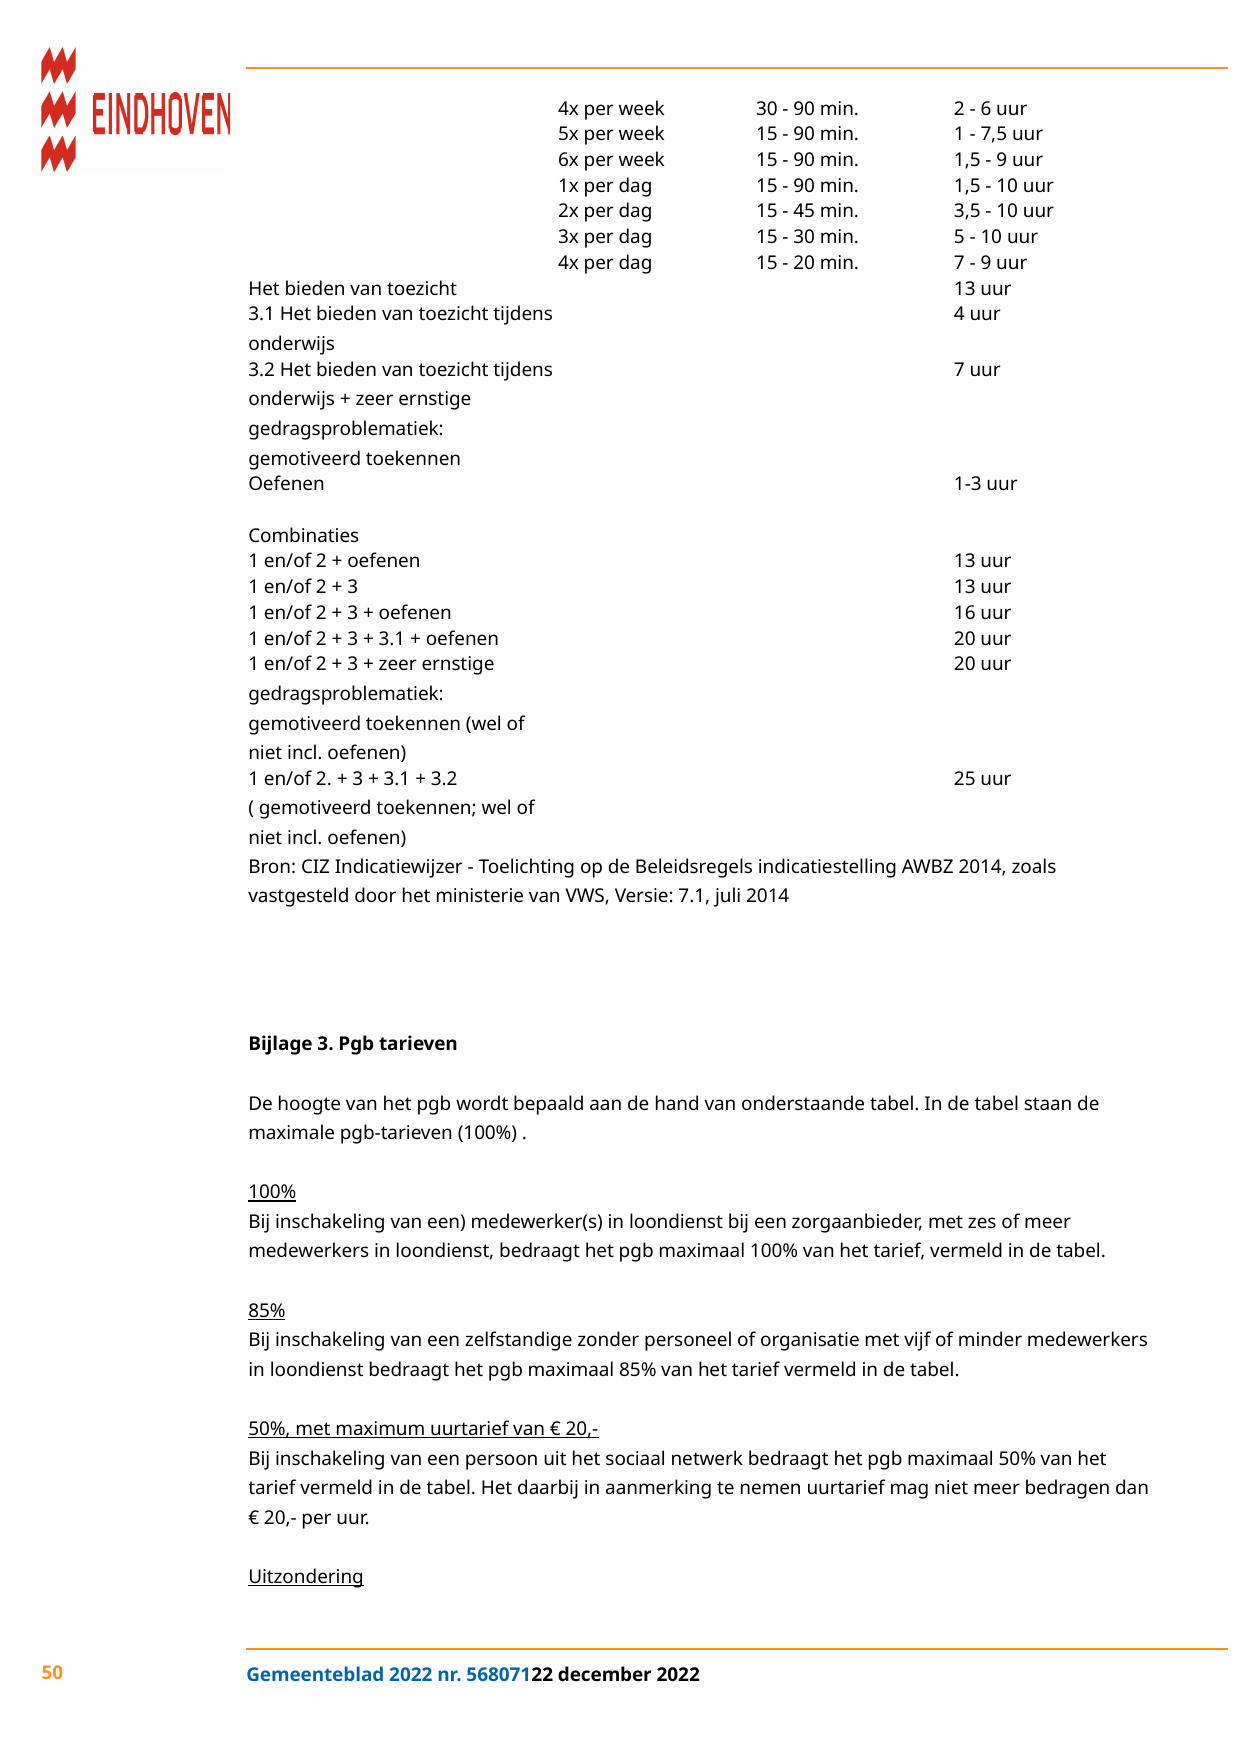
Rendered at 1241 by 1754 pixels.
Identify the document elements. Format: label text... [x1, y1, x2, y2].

table_cell [248, 224, 558, 249]
table_cell [558, 573, 756, 599]
table_cell 7 uur [954, 356, 1152, 470]
table_cell [756, 301, 954, 356]
table_cell 13 uur [954, 573, 1152, 599]
table_cell 15 - 90 min. [756, 172, 954, 198]
table_cell 5x per week [558, 121, 756, 146]
table_cell 15 - 90 min. [756, 121, 954, 146]
table_cell [756, 765, 954, 850]
text Bij inschakeling van een persoon uit het sociaal netwerk bedraagt het pgb maximaal 50% van het tarief vermeld in de tabel. Het daarbij in aanmerking te nemen uurtarief mag niet meer bedragen dan € 20,- per uur. [248, 1445, 1152, 1530]
table_cell [248, 496, 558, 522]
table_cell 4 uur [954, 301, 1152, 356]
text 100% [248, 1178, 1152, 1204]
table_cell 15 - 30 min. [756, 224, 954, 249]
text Bij inschakeling van een) medewerker(s) in loondienst bij een zorgaanbieder, met zes of meer medewerkers in loondienst, bedraagt het pgb maximaal 100% van het tarief, vermeld in de tabel. [248, 1208, 1152, 1263]
table_cell [954, 496, 1152, 522]
table_cell [248, 198, 558, 223]
table_cell 6x per week [558, 146, 756, 172]
table_cell 20 uur [954, 625, 1152, 651]
table_cell 2x per dag [558, 198, 756, 223]
table_cell [756, 548, 954, 573]
table_cell [558, 356, 756, 470]
table_cell 13 uur [954, 275, 1152, 301]
table_cell [756, 275, 954, 301]
table_cell [756, 573, 954, 599]
table_cell [558, 470, 756, 496]
table_cell [558, 625, 756, 651]
table_cell 15 - 45 min. [756, 198, 954, 223]
text De hoogte van het pgb wordt bepaald aan de hand van onderstaande tabel. In de tabel staan de maximale pgb-tarieven (100%) . [248, 1090, 1152, 1145]
table_cell 2 - 6 uur [954, 95, 1152, 121]
table_cell 3x per dag [558, 224, 756, 249]
table_cell 1 - 7,5 uur [954, 121, 1152, 146]
table_cell 25 uur [954, 765, 1152, 850]
table_cell 1x per dag [558, 172, 756, 198]
table_cell [558, 301, 756, 356]
table_cell [756, 356, 954, 470]
table_cell 1 en/of 2 + oefenen [248, 548, 558, 573]
table_cell [248, 121, 558, 146]
table_cell 16 uur [954, 599, 1152, 625]
text Bron: CIZ Indicatiewijzer - Toelichting op de Beleidsregels indicatiestelling AWBZ 2014, zoals vastgesteld door het ministerie van VWS, Versie: 7.1, juli 2014 [248, 853, 1152, 908]
table_cell [954, 522, 1152, 548]
table_cell Combinaties [248, 522, 558, 548]
table_cell 30 - 90 min. [756, 95, 954, 121]
text 85% [248, 1297, 1152, 1323]
text Uitzondering [248, 1563, 1152, 1589]
table_cell 3,5 - 10 uur [954, 198, 1152, 223]
text Bij inschakeling van een zelfstandige zonder personeel of organisatie met vijf of minder medewerkers in loondienst bedraagt het pgb maximaal 85% van het tarief vermeld in de tabel. [248, 1326, 1152, 1382]
table_cell 1 en/of 2 + 3 + oefenen [248, 599, 558, 625]
table_cell [558, 496, 756, 522]
table_cell 3.2 Het bieden van toezicht tijdens onderwijs + zeer ernstige gedragsproblematiek: gemotiveerd toekennen [248, 356, 558, 470]
table_cell 1 en/of 2 + 3 + zeer ernstige gedragsproblematiek: gemotiveerd toekennen (wel of niet incl. oefenen) [248, 651, 558, 765]
table_cell 15 - 90 min. [756, 146, 954, 172]
table_cell 20 uur [954, 651, 1152, 765]
table_cell [248, 172, 558, 198]
table_cell 1 en/of 2. + 3 + 3.1 + 3.2 ( gemotiveerd toekennen; wel of niet incl. oefenen) [248, 765, 558, 850]
table_cell [558, 651, 756, 765]
table_cell 13 uur [954, 548, 1152, 573]
table_cell [756, 599, 954, 625]
table_cell 1,5 - 9 uur [954, 146, 1152, 172]
table_cell 4x per week [558, 95, 756, 121]
table_cell Oefenen [248, 470, 558, 496]
text 50%, met maximum uurtarief van € 20,- [248, 1415, 1152, 1441]
table_cell [248, 146, 558, 172]
table_cell [558, 548, 756, 573]
table_cell [756, 625, 954, 651]
table_cell [756, 470, 954, 496]
table_cell 1 en/of 2 + 3 + 3.1 + oefenen [248, 625, 558, 651]
table_cell 1-3 uur [954, 470, 1152, 496]
table_cell Het bieden van toezicht [248, 275, 558, 301]
table_cell [248, 249, 558, 275]
table_cell [756, 522, 954, 548]
table_cell 1,5 - 10 uur [954, 172, 1152, 198]
table_cell [756, 651, 954, 765]
table_cell 4x per dag [558, 249, 756, 275]
table_cell [756, 496, 954, 522]
table_cell 3.1 Het bieden van toezicht tijdens onderwijs [248, 301, 558, 356]
table_cell 5 - 10 uur [954, 224, 1152, 249]
table_cell [248, 95, 558, 121]
table_cell [558, 275, 756, 301]
table_cell 15 - 20 min. [756, 249, 954, 275]
table_cell 1 en/of 2 + 3 [248, 573, 558, 599]
picture [41, 47, 231, 172]
table_cell [558, 522, 756, 548]
table_cell 7 - 9 uur [954, 249, 1152, 275]
table_cell [558, 599, 756, 625]
table_cell [558, 765, 756, 850]
text Bijlage 3. Pgb tarieven [248, 1031, 1152, 1056]
